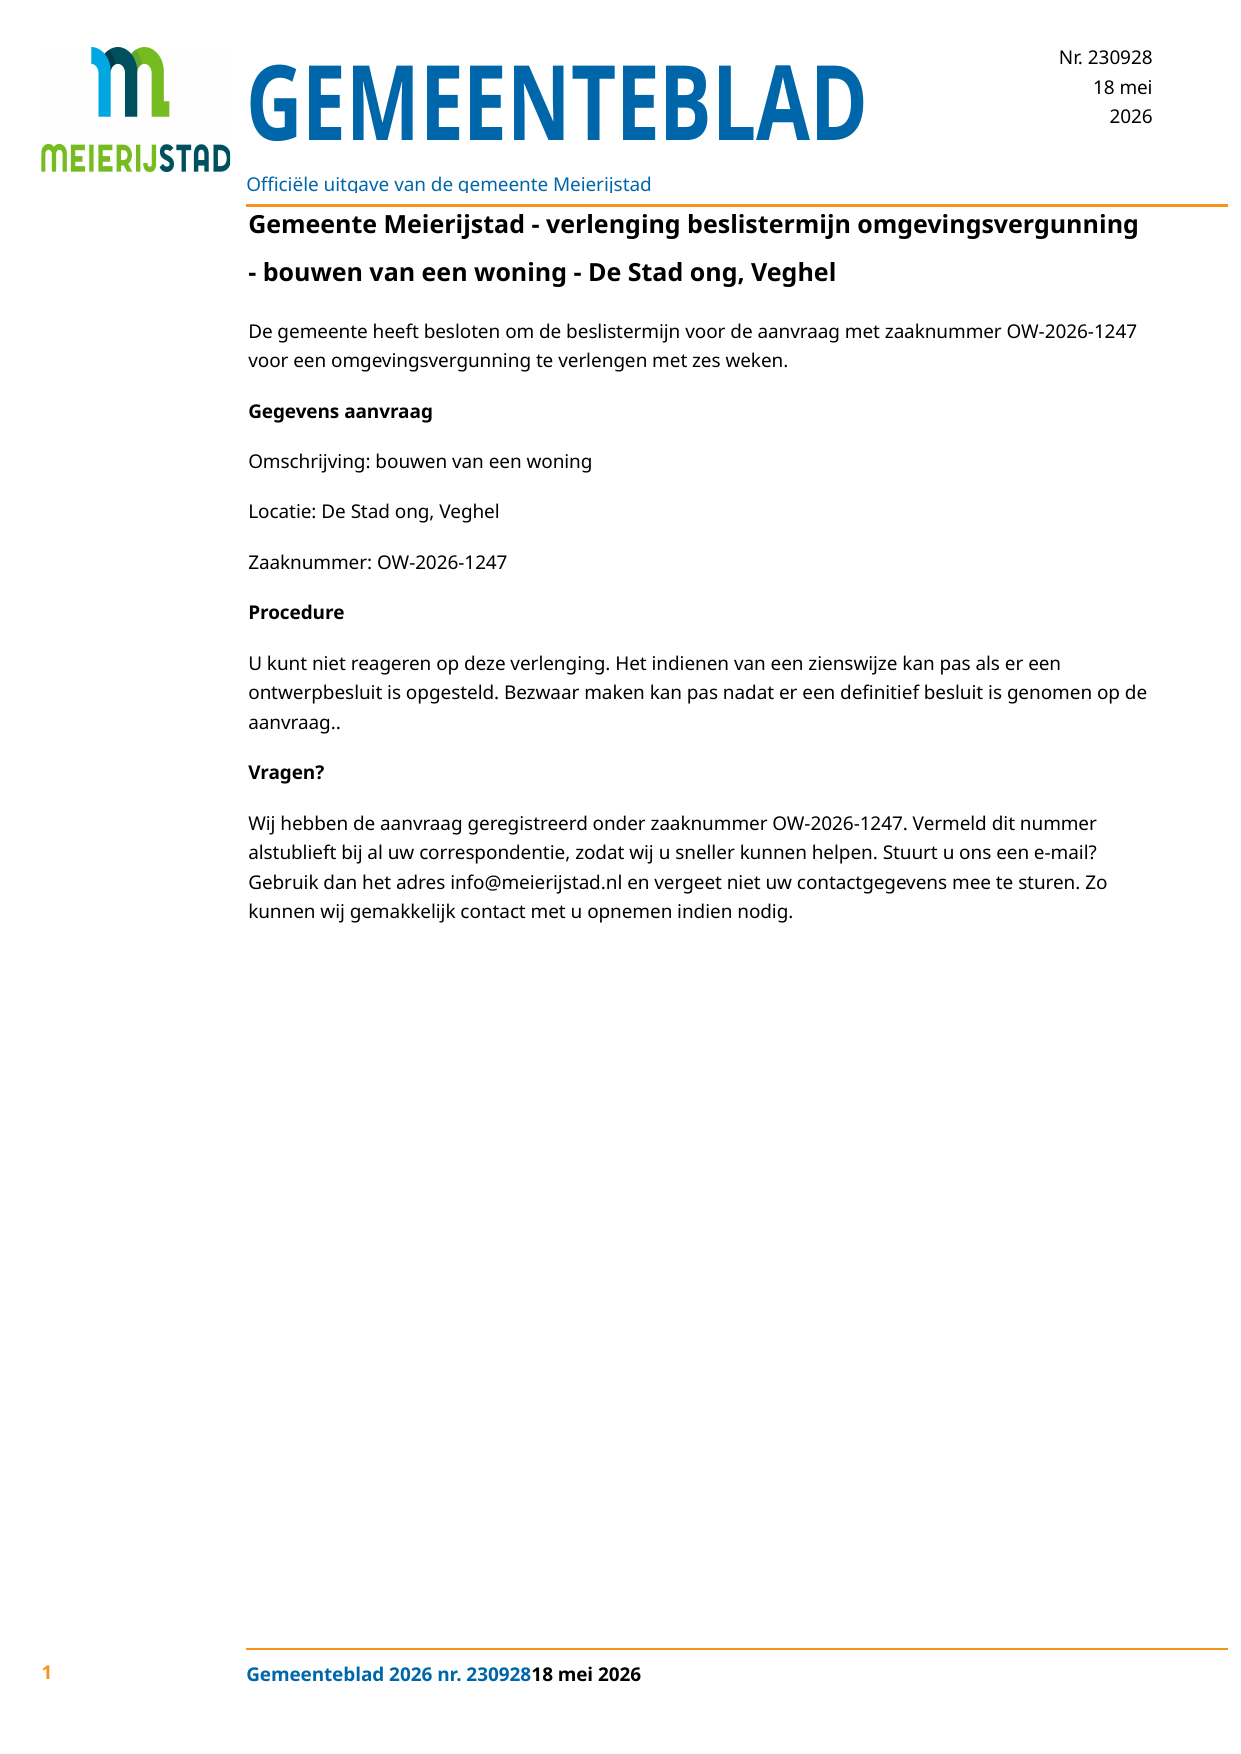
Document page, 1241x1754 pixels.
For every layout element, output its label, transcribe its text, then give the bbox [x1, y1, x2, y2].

text Vragen? [248, 759, 1152, 785]
text Gegevens aanvraag [248, 398, 1152, 424]
text Locatie: De Stad ong, Veghel [248, 499, 1152, 524]
text U kunt niet reageren op deze verlenging. Het indienen van een zienswijze kan pas als er een ontwerpbesluit is opgesteld. Bezwaar maken kan pas nadat er een definitief besluit is genomen op de aanvraag.. [248, 650, 1152, 735]
text Wij hebben de aanvraag geregistreerd onder zaaknummer OW-2026-1247. Vermeld dit nummer alstublieft bij al uw correspondentie, zodat wij u sneller kunnen helpen. Stuurt u ons een e-mail? Gebruik dan het adres info@meierijstad.nl en vergeet niet uw contactgegevens mee te sturen. Zo kunnen wij gemakkelijk contact met u opnemen indien nodig. [248, 810, 1152, 924]
text Zaaknummer: OW-2026-1247 [248, 549, 1152, 575]
text De gemeente heeft besloten om de beslistermijn voor de aanvraag met zaaknummer OW-2026-1247 voor een omgevingsvergunning te verlengen met zes weken. [248, 318, 1152, 373]
text Omschrijving: bouwen van een woning [248, 448, 1152, 474]
text Gemeente Meierijstad - verlenging beslistermijn omgevingsvergunning - bouwen van een woning - De Stad ong, Veghel [248, 207, 1152, 288]
picture [41, 47, 231, 172]
text Procedure [248, 599, 1152, 625]
